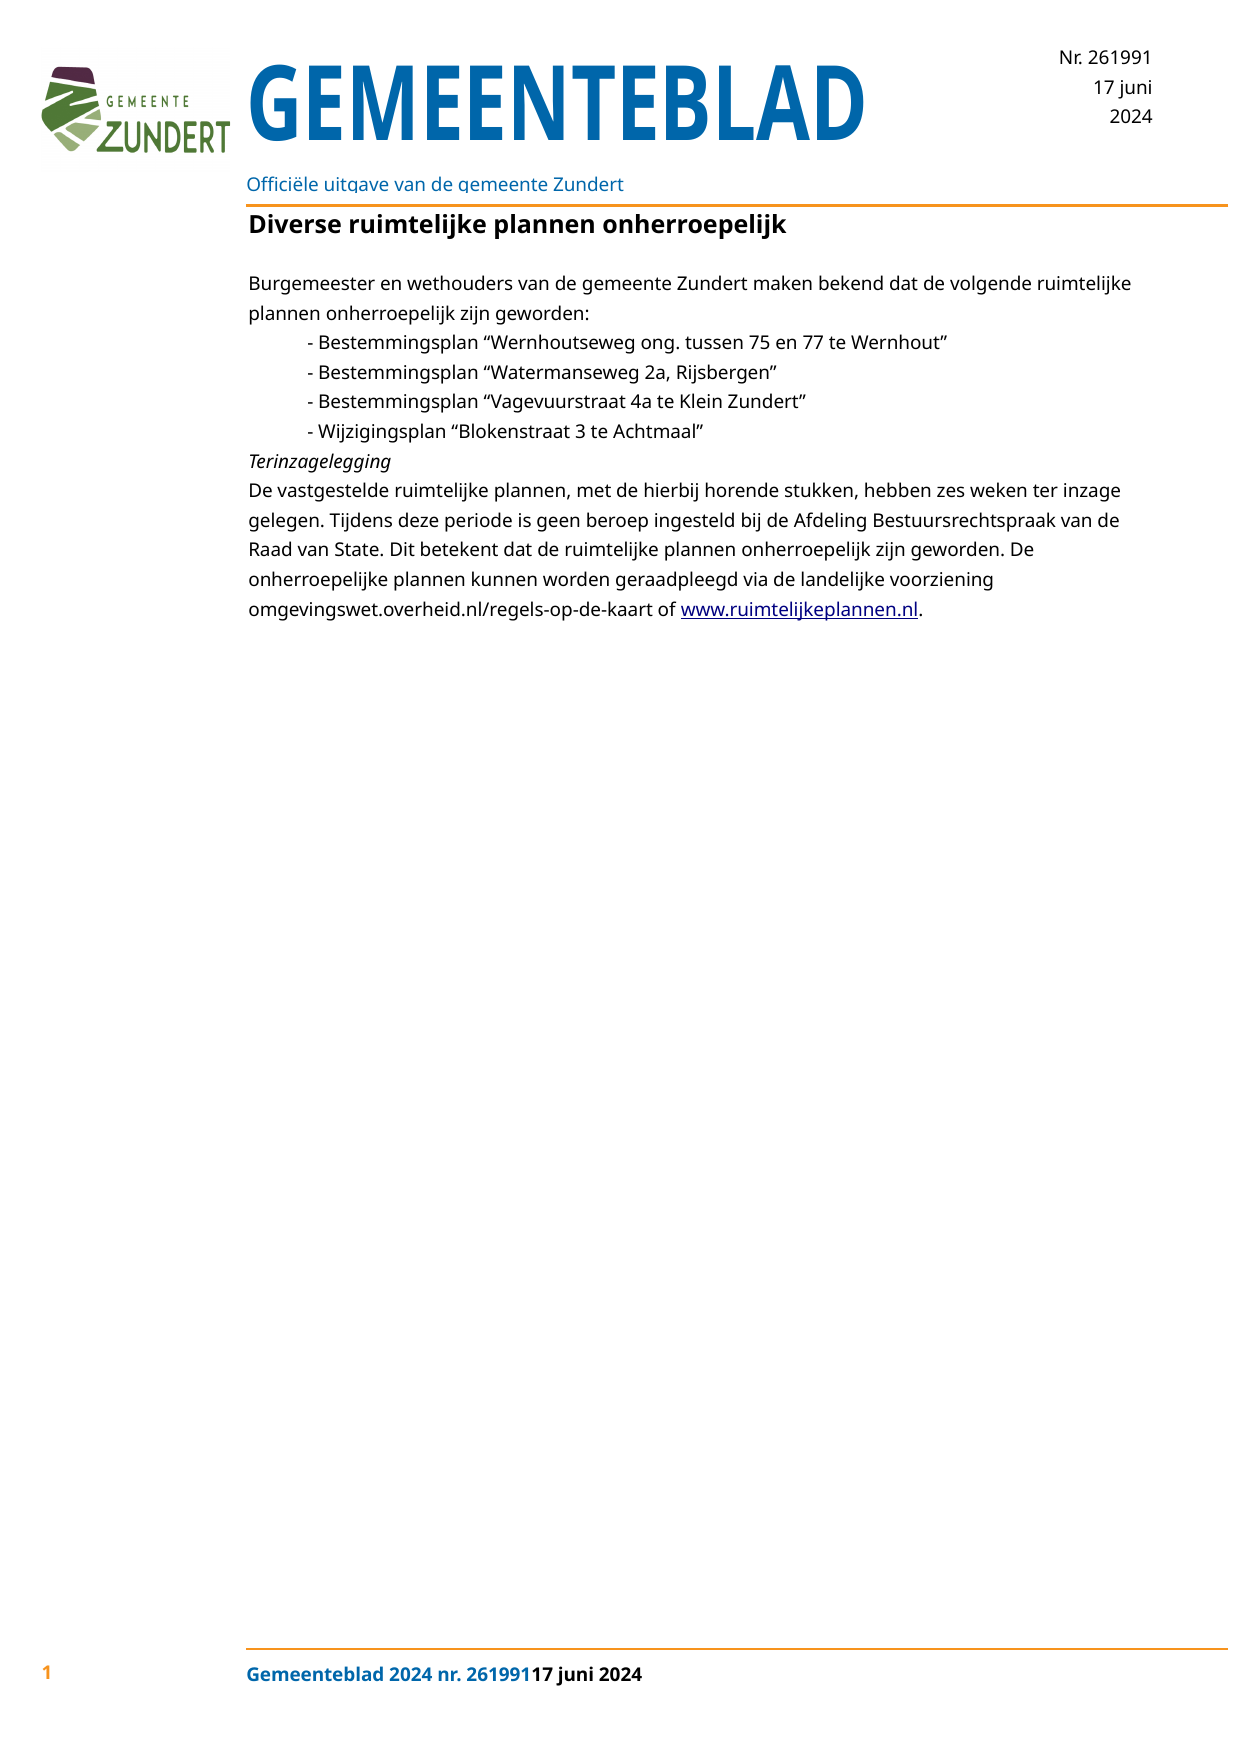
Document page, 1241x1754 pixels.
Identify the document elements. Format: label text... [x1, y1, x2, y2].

text Terinzagelegging [248, 448, 1152, 473]
text Diverse ruimtelijke plannen onherroepelijk [248, 207, 1152, 241]
list - Bestemmingsplan “Watermanseweg 2a, Rijsbergen” [248, 359, 1152, 385]
list - Bestemmingsplan “Wernhoutseweg ong. tussen 75 en 77 te Wernhout” [248, 329, 1152, 355]
text De vastgestelde ruimtelijke plannen, met de hierbij horende stukken, hebben zes weken ter inzage gelegen. Tijdens deze periode is geen beroep ingesteld bij de Afdeling Bestuursrechtspraak van de Raad van State. Dit betekent dat de ruimtelijke plannen onherroepelijk zijn geworden. De onherroepelijke plannen kunnen worden geraadpleegd via de landelijke voorziening omgevingswet.overheid.nl/regels-op-de-kaart of www.ruimtelijkeplannen.nl. [248, 477, 1152, 621]
text Burgemeester en wethouders van de gemeente Zundert maken bekend dat de volgende ruimtelijke plannen onherroepelijk zijn geworden: [248, 270, 1152, 326]
picture [41, 47, 231, 172]
list - Bestemmingsplan “Vagevuurstraat 4a te Klein Zundert” [248, 389, 1152, 414]
list - Wijzigingsplan “Blokenstraat 3 te Achtmaal” [248, 418, 1152, 444]
